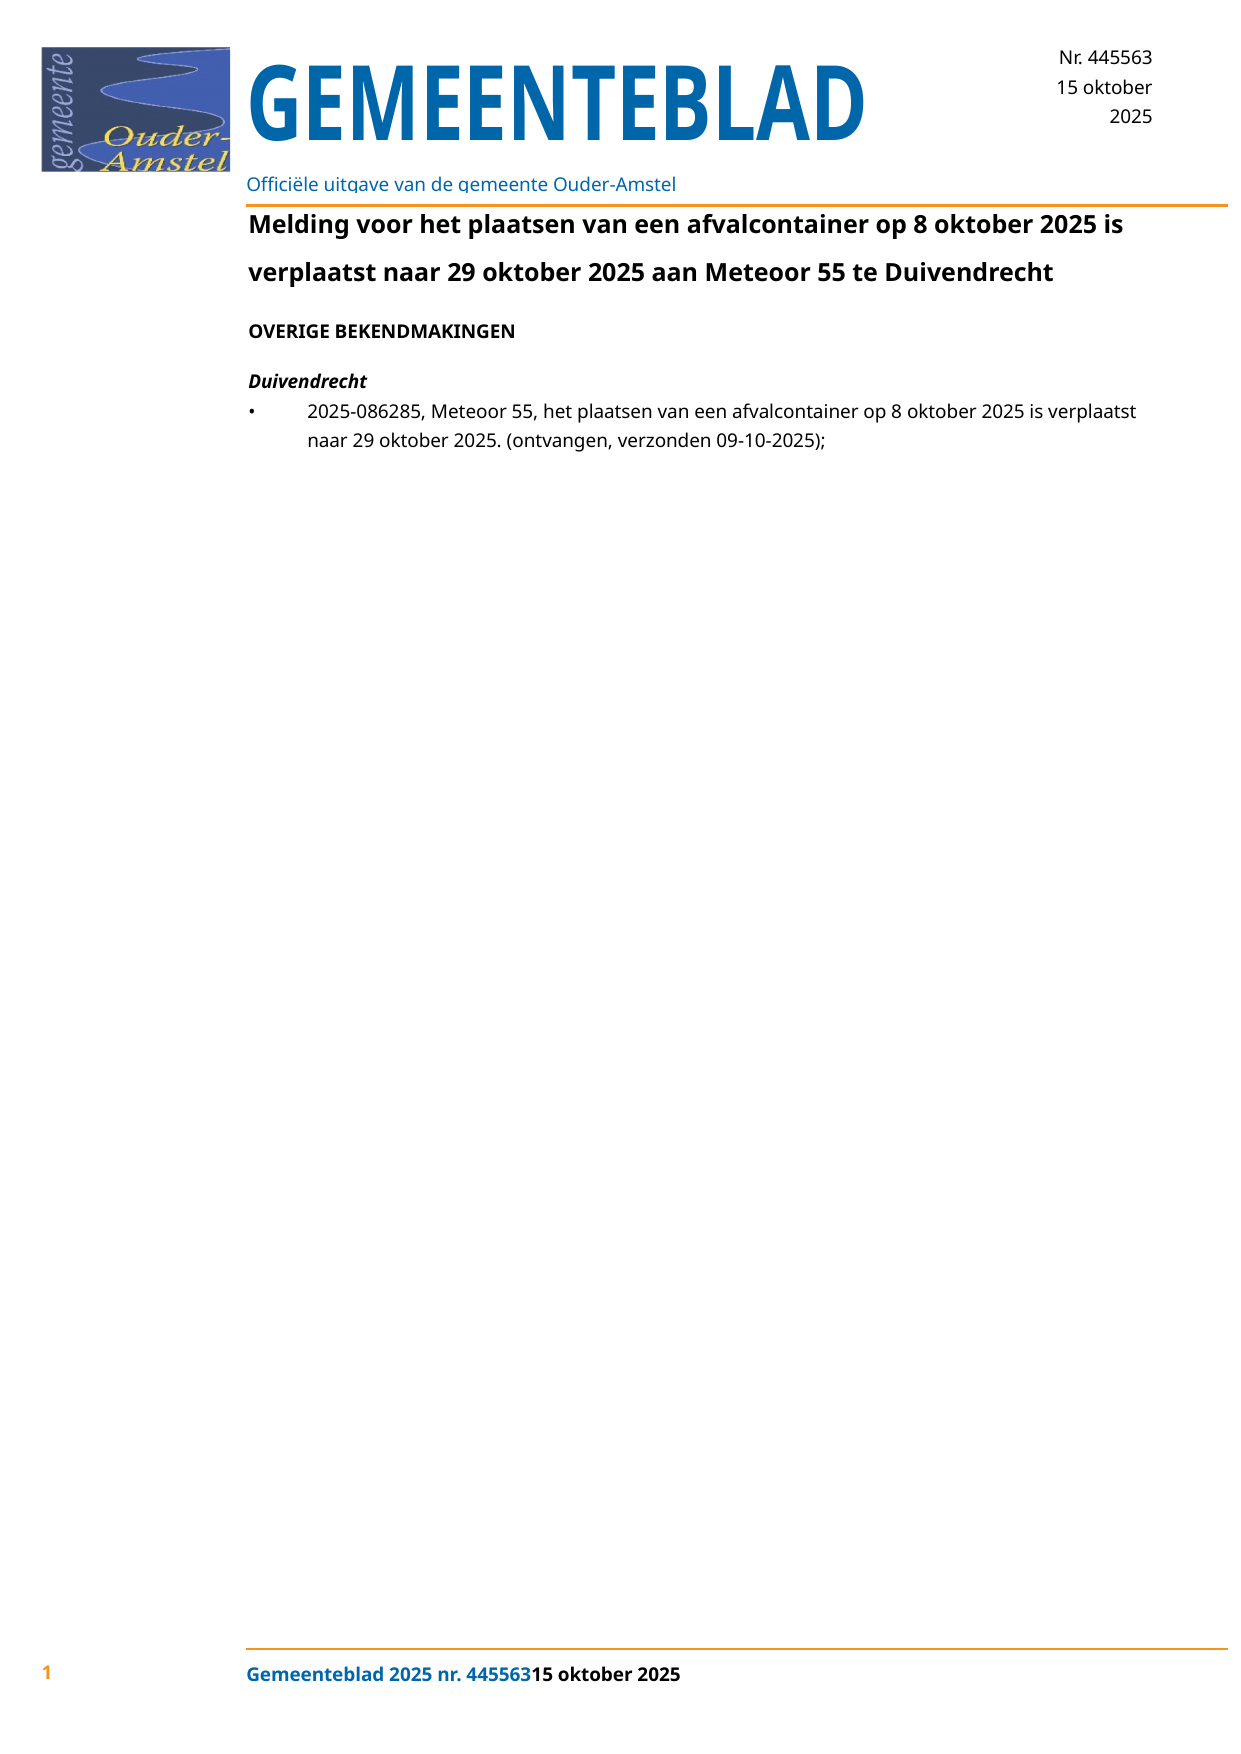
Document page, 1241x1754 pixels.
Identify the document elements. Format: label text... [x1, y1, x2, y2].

text Duivendrecht [248, 368, 1152, 394]
picture [41, 47, 231, 172]
text OVERIGE BEKENDMAKINGEN [248, 318, 1152, 344]
list 2025-086285, Meteoor 55, het plaatsen van een afvalcontainer op 8 oktober 2025 is verplaatst naar 29 oktober 2025. (ontvangen, verzonden 09-10-2025); [248, 398, 1152, 453]
text Melding voor het plaatsen van een afvalcontainer op 8 oktober 2025 is verplaatst naar 29 oktober 2025 aan Meteoor 55 te Duivendrecht [248, 207, 1152, 288]
